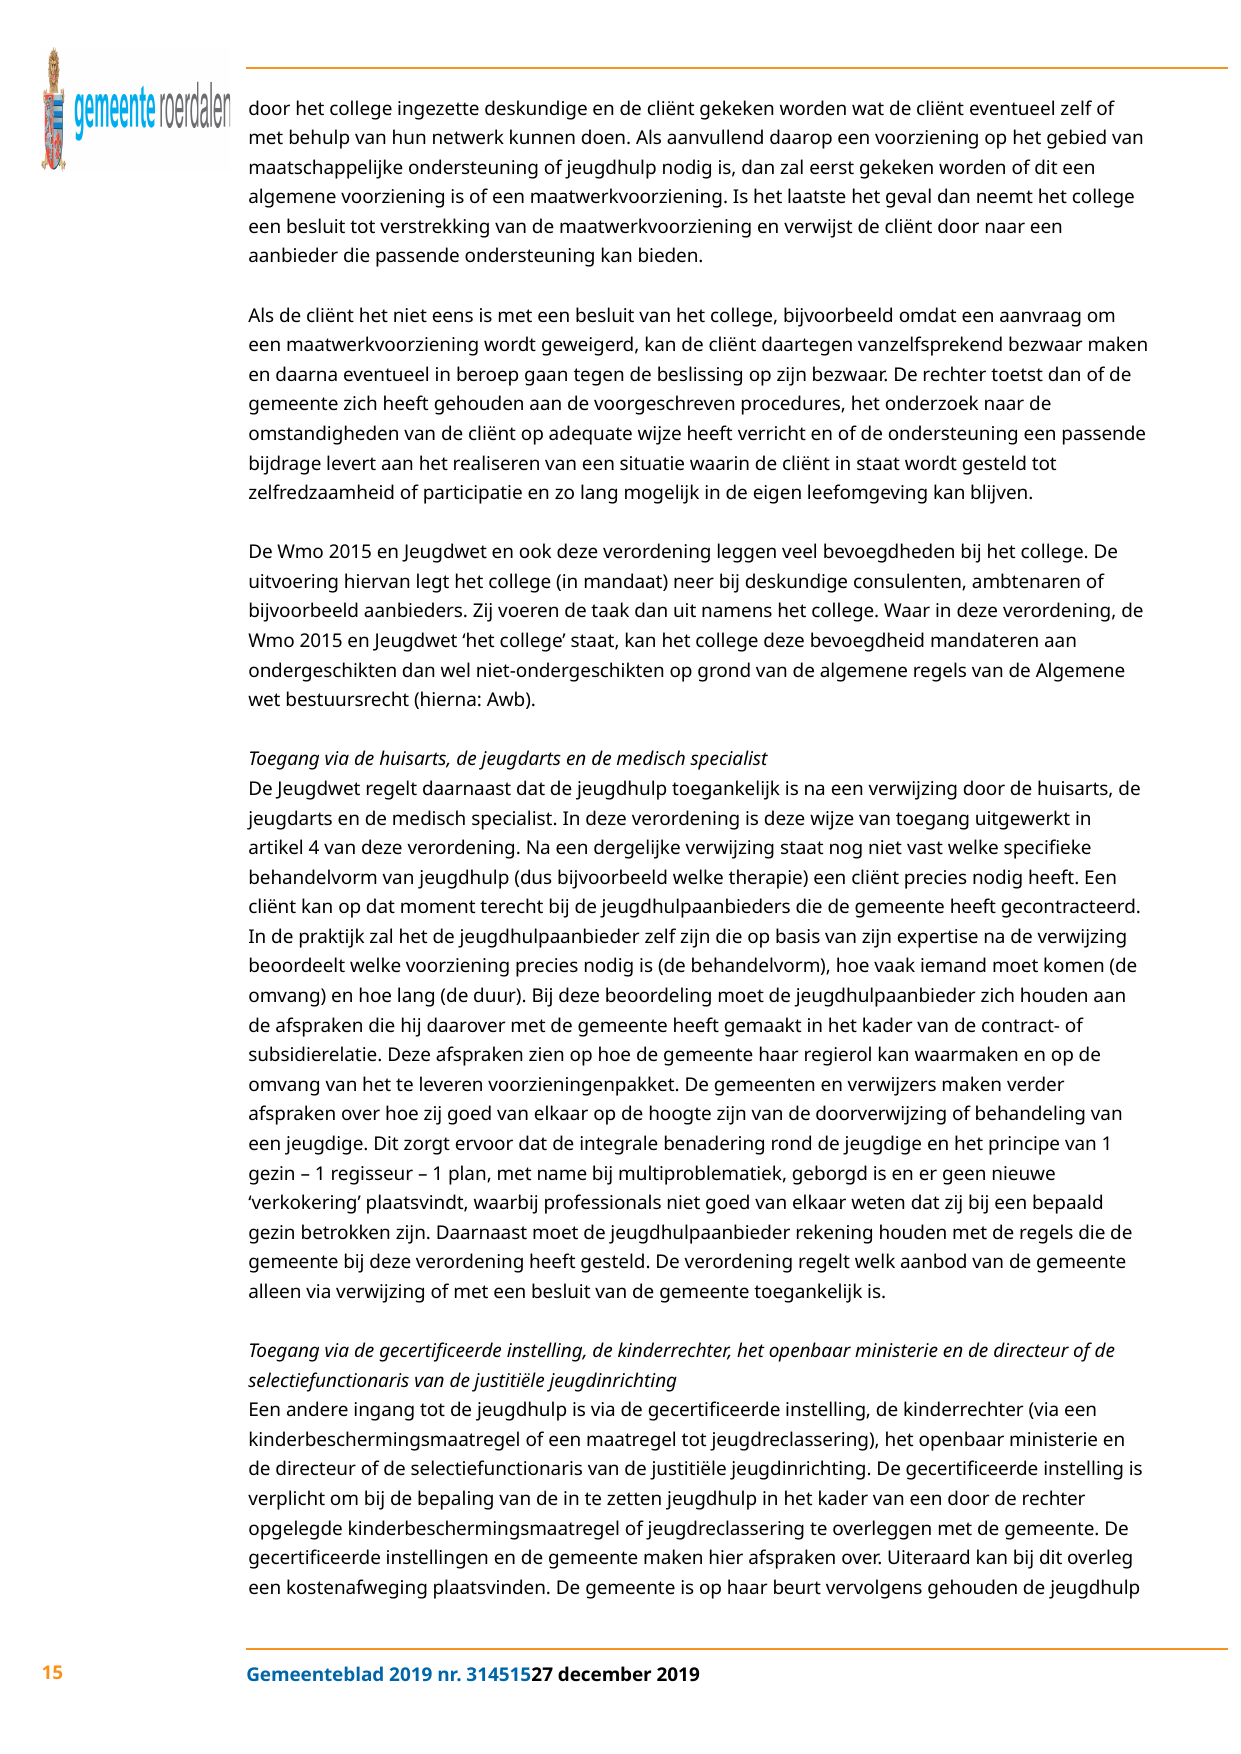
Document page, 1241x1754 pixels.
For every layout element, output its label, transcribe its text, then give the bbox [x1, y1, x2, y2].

text De Wmo 2015 en Jeugdwet en ook deze verordening leggen veel bevoegdheden bij het college. De uitvoering hiervan legt het college (in mandaat) neer bij deskundige consulenten, ambtenaren of bijvoorbeeld aanbieders. Zij voeren de taak dan uit namens het college. Waar in deze verordening, de Wmo 2015 en Jeugdwet ‘het college’ staat, kan het college deze bevoegdheid mandateren aan ondergeschikten dan wel niet-ondergeschikten op grond van de algemene regels van de Algemene wet bestuursrecht (hierna: Awb). [248, 538, 1152, 712]
text Een andere ingang tot de jeugdhulp is via de gecertificeerde instelling, de kinderrechter (via een kinderbeschermingsmaatregel of een maatregel tot jeugdreclassering), het openbaar ministerie en de directeur of de selectiefunctionaris van de justitiële jeugdinrichting. De gecertificeerde instelling is verplicht om bij de bepaling van de in te zetten jeugdhulp in het kader van een door de rechter opgelegde kinderbeschermingsmaatregel of jeugdreclassering te overleggen met de gemeente. De gecertificeerde instellingen en de gemeente maken hier afspraken over. Uiteraard kan bij dit overleg een kostenafweging plaatsvinden. De gemeente is op haar beurt vervolgens gehouden de jeugdhulp [248, 1396, 1152, 1600]
text De Jeugdwet regelt daarnaast dat de jeugdhulp toegankelijk is na een verwijzing door de huisarts, de jeugdarts en de medisch specialist. In deze verordening is deze wijze van toegang uitgewerkt in artikel 4 van deze verordening. Na een dergelijke verwijzing staat nog niet vast welke specifieke behandelvorm van jeugdhulp (dus bijvoorbeeld welke therapie) een cliënt precies nodig heeft. Een cliënt kan op dat moment terecht bij de jeugdhulpaanbieders die de gemeente heeft gecontracteerd. In de praktijk zal het de jeugdhulpaanbieder zelf zijn die op basis van zijn expertise na de verwijzing beoordeelt welke voorziening precies nodig is (de behandelvorm), hoe vaak iemand moet komen (de omvang) en hoe lang (de duur). Bij deze beoordeling moet de jeugdhulpaanbieder zich houden aan de afspraken die hij daarover met de gemeente heeft gemaakt in het kader van de contract- of subsidierelatie. Deze afspraken zien op hoe de gemeente haar regierol kan waarmaken en op de omvang van het te leveren voorzieningenpakket. De gemeenten en verwijzers maken verder afspraken over hoe zij goed van elkaar op de hoogte zijn van de doorverwijzing of behandeling van een jeugdige. Dit zorgt ervoor dat de integrale benadering rond de jeugdige en het principe van 1 gezin – 1 regisseur – 1 plan, met name bij multiproblematiek, geborgd is en er geen nieuwe ‘verkokering’ plaatsvindt, waarbij professionals niet goed van elkaar weten dat zij bij een bepaald gezin betrokken zijn. Daarnaast moet de jeugdhulpaanbieder rekening houden met de regels die de gemeente bij deze verordening heeft gesteld. De verordening regelt welk aanbod van de gemeente alleen via verwijzing of met een besluit van de gemeente toegankelijk is. [248, 775, 1152, 1304]
text door het college ingezette deskundige en de cliënt gekeken worden wat de cliënt eventueel zelf of met behulp van hun netwerk kunnen doen. Als aanvullend daarop een voorziening op het gebied van maatschappelijke ondersteuning of jeugdhulp nodig is, dan zal eerst gekeken worden of dit een algemene voorziening is of een maatwerkvoorziening. Is het laatste het geval dan neemt het college een besluit tot verstrekking van de maatwerkvoorziening en verwijst de cliënt door naar een aanbieder die passende ondersteuning kan bieden. [248, 95, 1152, 268]
text Toegang via de gecertificeerde instelling, de kinderrechter, het openbaar ministerie en de directeur of de selectiefunctionaris van de justitiële jeugdinrichting [248, 1337, 1152, 1393]
text Toegang via de huisarts, de jeugdarts en de medisch specialist [248, 746, 1152, 771]
text Als de cliënt het niet eens is met een besluit van het college, bijvoorbeeld omdat een aanvraag om een maatwerkvoorziening wordt geweigerd, kan de cliënt daartegen vanzelfsprekend bezwaar maken en daarna eventueel in beroep gaan tegen de beslissing op zijn bezwaar. De rechter toetst dan of de gemeente zich heeft gehouden aan de voorgeschreven procedures, het onderzoek naar de omstandigheden van de cliënt op adequate wijze heeft verricht en of de ondersteuning een passende bijdrage levert aan het realiseren van een situatie waarin de cliënt in staat wordt gesteld tot zelfredzaamheid of participatie en zo lang mogelijk in de eigen leefomgeving kan blijven. [248, 302, 1152, 505]
picture [41, 47, 231, 172]
